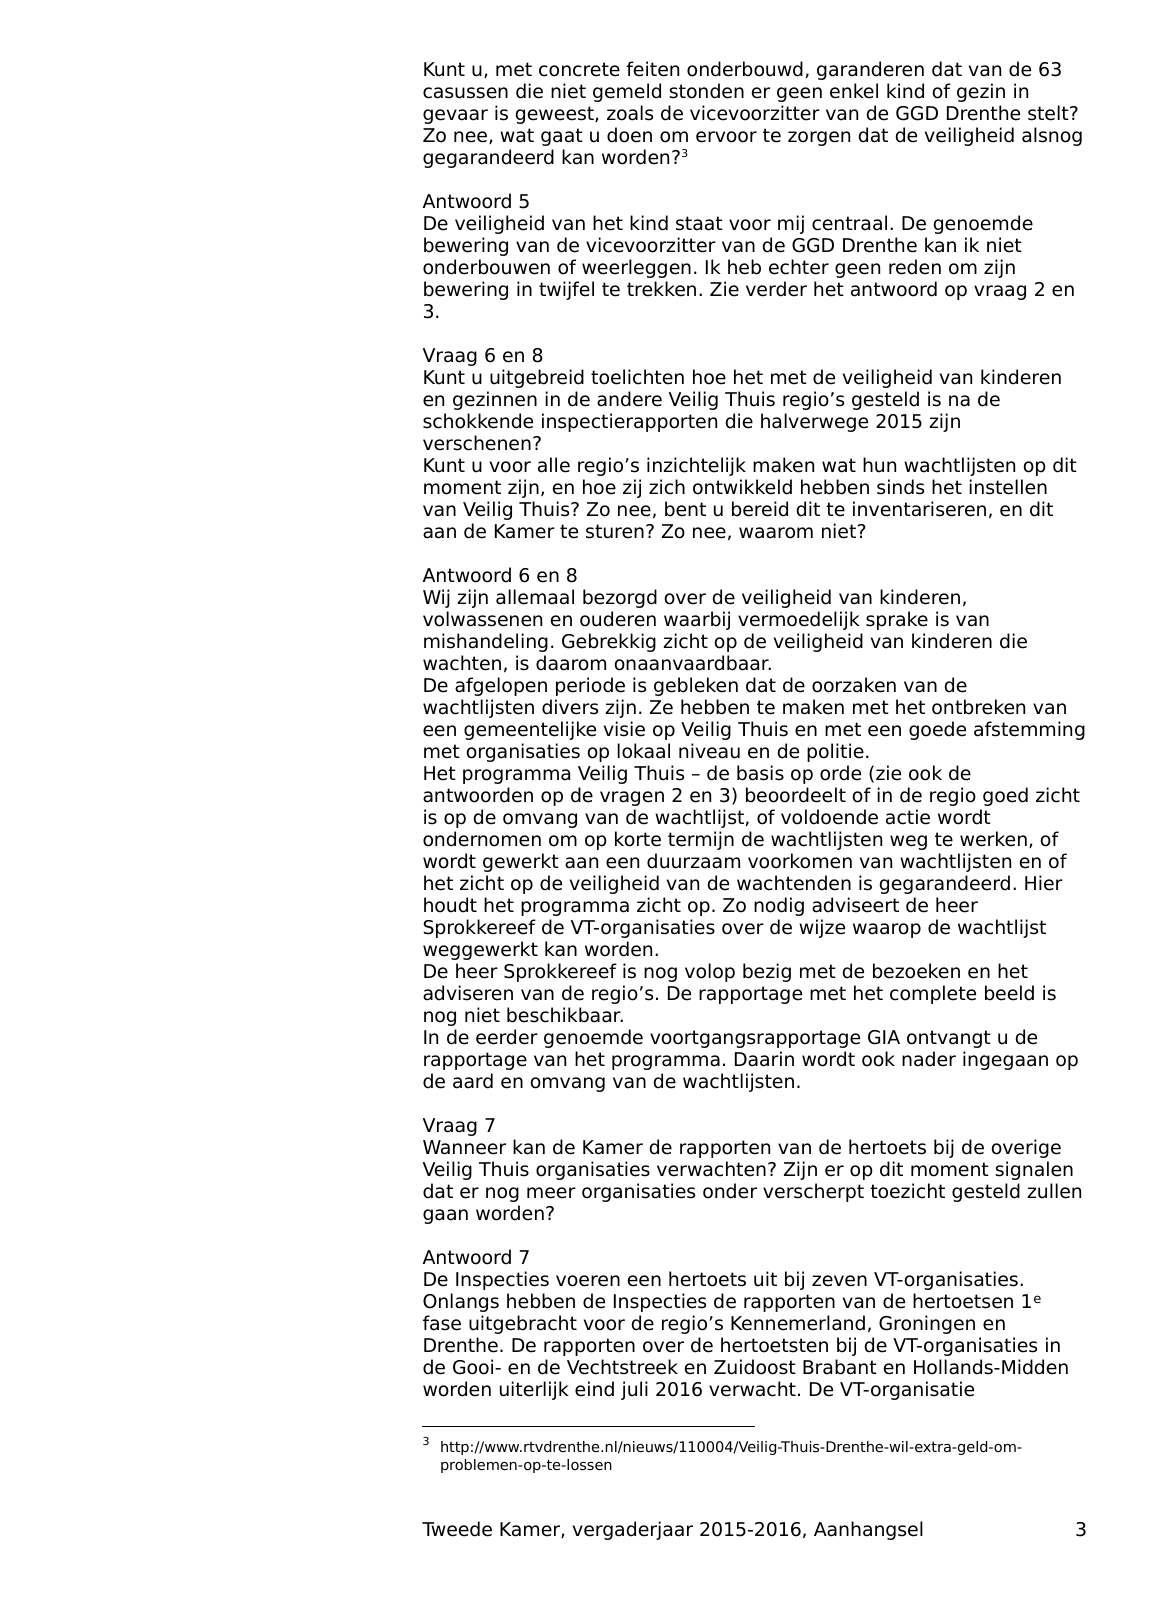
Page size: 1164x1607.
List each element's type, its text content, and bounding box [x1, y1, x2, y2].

text Antwoord 7 [422, 1247, 1087, 1269]
text Wanneer kan de Kamer de rapporten van de hertoets bij de overige Veilig Thuis organisaties verwachten? Zijn er op dit moment signalen dat er nog meer organisaties onder verscherpt toezicht gesteld zullen gaan worden? [422, 1137, 1087, 1225]
text De veiligheid van het kind staat voor mij centraal. De genoemde bewering van de vicevoorzitter van de GGD Drenthe kan ik niet onderbouwen of weerleggen. Ik heb echter geen reden om zijn bewering in twijfel te trekken. Zie verder het antwoord op vraag 2 en 3. [422, 213, 1087, 323]
text De heer Sprokkereef is nog volop bezig met de bezoeken en het adviseren van de regio’s. De rapportage met het complete beeld is nog niet beschikbaar. [422, 961, 1087, 1027]
text Kunt u, met concrete feiten onderbouwd, garanderen dat van de 63 casussen die niet gemeld stonden er geen enkel kind of gezin in gevaar is geweest, zoals de vicevoorzitter van de GGD Drenthe stelt? Zo nee, wat gaat u doen om ervoor te zorgen dat de veiligheid alsnog gegarandeerd kan worden? [422, 59, 1087, 169]
text In de eerder genoemde voortgangsrapportage GIA ontvangt u de rapportage van het programma. Daarin wordt ook nader ingegaan op de aard en omvang van de wachtlijsten. [422, 1027, 1087, 1093]
text Wij zijn allemaal bezorgd over de veiligheid van kinderen, volwassenen en ouderen waarbij vermoedelijk sprake is van mishandeling. Gebrekkig zicht op de veiligheid van kinderen die wachten, is daarom onaanvaardbaar. [422, 587, 1087, 675]
text Vraag 7 [422, 1115, 1087, 1137]
text Kunt u voor alle regio’s inzichtelijk maken wat hun wachtlijsten op dit moment zijn, en hoe zij zich ontwikkeld hebben sinds het instellen van Veilig Thuis? Zo nee, bent u bereid dit te inventariseren, en dit aan de Kamer te sturen? Zo nee, waarom niet? [422, 455, 1087, 543]
text De afgelopen periode is gebleken dat de oorzaken van de wachtlijsten divers zijn. Ze hebben te maken met het ontbreken van een gemeentelijke visie op Veilig Thuis en met een goede afstemming met organisaties op lokaal niveau en de politie. [422, 675, 1087, 763]
text Onlangs hebben de Inspecties de rapporten van de hertoetsen 1e fase uitgebracht voor de regio’s Kennemerland, Groningen en Drenthe. De rapporten over de hertoetsten bij de VT-organisaties in de Gooi- en de Vechtstreek en Zuidoost Brabant en Hollands-Midden worden uiterlijk eind juli 2016 verwacht. De VT-organisatie [422, 1291, 1087, 1401]
text De Inspecties voeren een hertoets uit bij zeven VT-organisaties. [422, 1269, 1087, 1291]
text Vraag 6 en 8 [422, 345, 1087, 367]
text Kunt u uitgebreid toelichten hoe het met de veiligheid van kinderen en gezinnen in de andere Veilig Thuis regio’s gesteld is na de schokkende inspectierapporten die halverwege 2015 zijn verschenen? [422, 367, 1087, 455]
text Antwoord 6 en 8 [422, 565, 1087, 587]
text Antwoord 5 [422, 191, 1087, 213]
text http://www.rtvdrenthe.nl/nieuws/110004/Veilig-Thuis-Drenthe-wil-extra-geld-om-problemen-op-te-lossen [422, 1435, 1087, 1474]
text Het programma Veilig Thuis – de basis op orde (zie ook de antwoorden op de vragen 2 en 3) beoordeelt of in de regio goed zicht is op de omvang van de wachtlijst, of voldoende actie wordt ondernomen om op korte termijn de wachtlijsten weg te werken, of wordt gewerkt aan een duurzaam voorkomen van wachtlijsten en of het zicht op de veiligheid van de wachtenden is gegarandeerd. Hier houdt het programma zicht op. Zo nodig adviseert de heer Sprokkereef de VT-organisaties over de wijze waarop de wachtlijst weggewerkt kan worden. [422, 763, 1087, 961]
